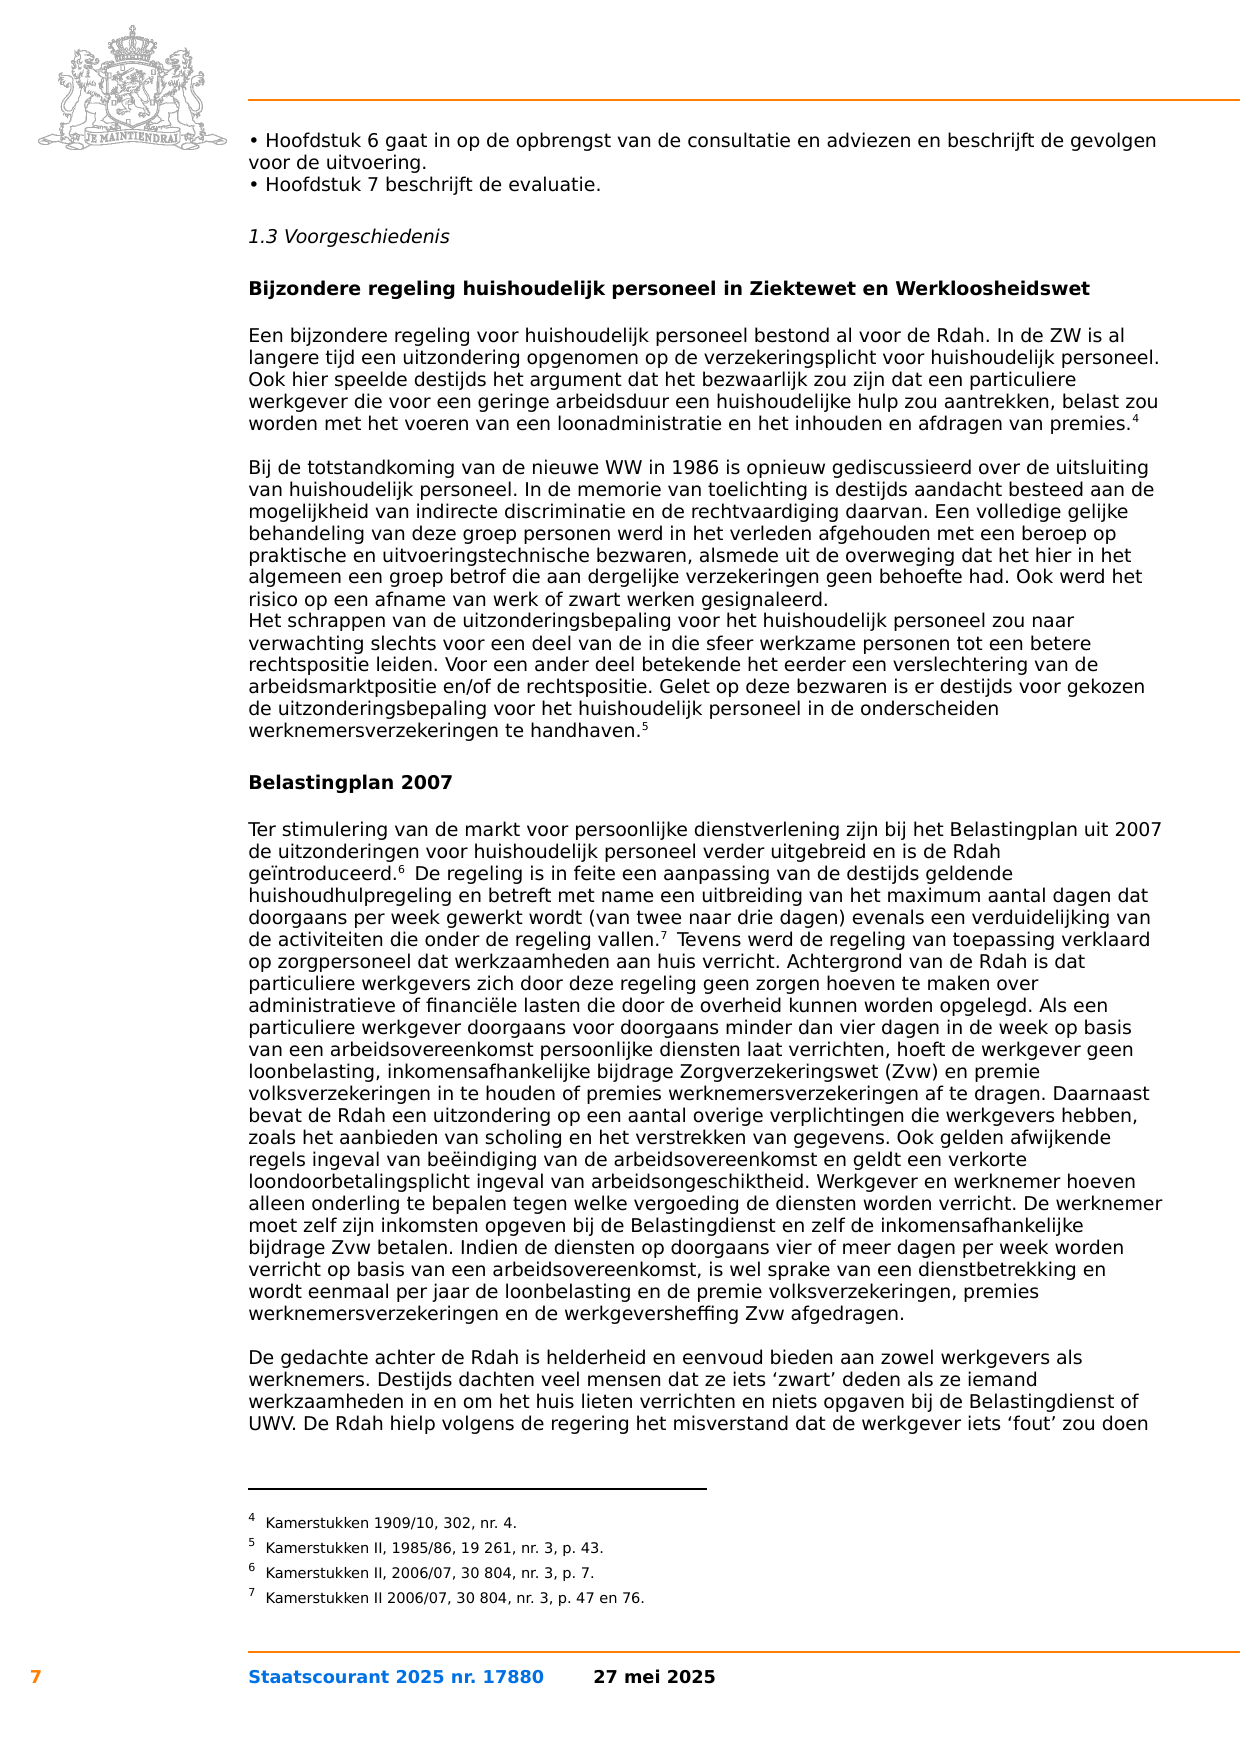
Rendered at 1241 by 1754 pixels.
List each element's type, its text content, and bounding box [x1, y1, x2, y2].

text • Hoofdstuk 7 beschrijft de evaluatie. [248, 174, 1163, 196]
text De gedachte achter de Rdah is helderheid en eenvoud bieden aan zowel werkgevers als werknemers. Destijds dachten veel mensen dat ze iets ‘zwart’ deden als ze iemand werkzaamheden in en om het huis lieten verrichten en niets opgaven bij de Belastingdienst of UWV. De Rdah hielp volgens de regering het misverstand dat de werkgever iets ‘fout’ zou doen [248, 1347, 1163, 1434]
subtitle Belastingplan 2007 [248, 772, 1163, 794]
picture [38, 25, 227, 150]
subtitle Bijzondere regeling huishoudelijk personeel in Ziektewet en Werkloosheidswet [248, 278, 1163, 300]
text Kamerstukken 1909/10, 302, nr. 4. [248, 1511, 1163, 1533]
text Kamerstukken II 2006/07, 30 804, nr. 3, p. 47 en 76. [248, 1586, 1163, 1608]
text Kamerstukken II, 2006/07, 30 804, nr. 3, p. 7. [248, 1561, 1163, 1583]
text Kamerstukken II, 1985/86, 19 261, nr. 3, p. 43. [248, 1536, 1163, 1558]
subtitle 1.3 Voorgeschiedenis [248, 226, 1163, 248]
text Het schrappen van de uitzonderingsbepaling voor het huishoudelijk personeel zou naar verwachting slechts voor een deel van de in die sfeer werkzame personen tot een betere rechtspositie leiden. Voor een ander deel betekende het eerder een verslechtering van de arbeidsmarktpositie en/of de rechtspositie. Gelet op deze bezwaren is er destijds voor gekozen de uitzonderingsbepaling voor het huishoudelijk personeel in de onderscheiden werknemersverzekeringen te handhaven. [248, 610, 1163, 742]
text • Hoofdstuk 6 gaat in op de opbrengst van de consultatie en adviezen en beschrijft de gevolgen voor de uitvoering. [248, 130, 1163, 174]
text Bij de totstandkoming van de nieuwe WW in 1986 is opnieuw gediscussieerd over de uitsluiting van huishoudelijk personeel. In de memorie van toelichting is destijds aandacht besteed aan de mogelijkheid van indirecte discriminatie en de rechtvaardiging daarvan. Een volledige gelijke behandeling van deze groep personen werd in het verleden afgehouden met een beroep op praktische en uitvoeringstechnische bezwaren, alsmede uit de overweging dat het hier in het algemeen een groep betrof die aan dergelijke verzekeringen geen behoefte had. Ook werd het risico op een afname van werk of zwart werken gesignaleerd. [248, 457, 1163, 610]
text Ter stimulering van de markt voor persoonlijke dienstverlening zijn bij het Belastingplan uit 2007 de uitzonderingen voor huishoudelijk personeel verder uitgebreid en is de Rdah geïntroduceerd. De regeling is in feite een aanpassing van de destijds geldende huishoudhulpregeling en betreft met name een uitbreiding van het maximum aantal dagen dat doorgaans per week gewerkt wordt (van twee naar drie dagen) evenals een verduidelijking van de activiteiten die onder de regeling vallen. Tevens werd de regeling van toepassing verklaard op zorgpersoneel dat werkzaamheden aan huis verricht. Achtergrond van de Rdah is dat particuliere werkgevers zich door deze regeling geen zorgen hoeven te maken over administratieve of financiële lasten die door de overheid kunnen worden opgelegd. Als een particuliere werkgever doorgaans voor doorgaans minder dan vier dagen in de week op basis van een arbeidsovereenkomst persoonlijke diensten laat verrichten, hoeft de werkgever geen loonbelasting, inkomensafhankelijke bijdrage Zorgverzekeringswet (Zvw) en premie volksverzekeringen in te houden of premies werknemersverzekeringen af te dragen. Daarnaast bevat de Rdah een uitzondering op een aantal overige verplichtingen die werkgevers hebben, zoals het aanbieden van scholing en het verstrekken van gegevens. Ook gelden afwijkende regels ingeval van beëindiging van de arbeidsovereenkomst en geldt een verkorte loondoorbetalingsplicht ingeval van arbeidsongeschiktheid. Werkgever en werknemer hoeven alleen onderling te bepalen tegen welke vergoeding de diensten worden verricht. De werknemer moet zelf zijn inkomsten opgeven bij de Belastingdienst en zelf de inkomensafhankelijke bijdrage Zvw betalen. Indien de diensten op doorgaans vier of meer dagen per week worden verricht op basis van een arbeidsovereenkomst, is wel sprake van een dienstbetrekking en wordt eenmaal per jaar de loonbelasting en de premie volksverzekeringen, premies werknemersverzekeringen en de werkgeversheffing Zvw afgedragen. [248, 819, 1163, 1325]
text Een bijzondere regeling voor huishoudelijk personeel bestond al voor de Rdah. In de ZW is al langere tijd een uitzondering opgenomen op de verzekeringsplicht voor huishoudelijk personeel. Ook hier speelde destijds het argument dat het bezwaarlijk zou zijn dat een particuliere werkgever die voor een geringe arbeidsduur een huishoudelijke hulp zou aantrekken, belast zou worden met het voeren van een loonadministratie en het inhouden en afdragen van premies. [248, 325, 1163, 435]
